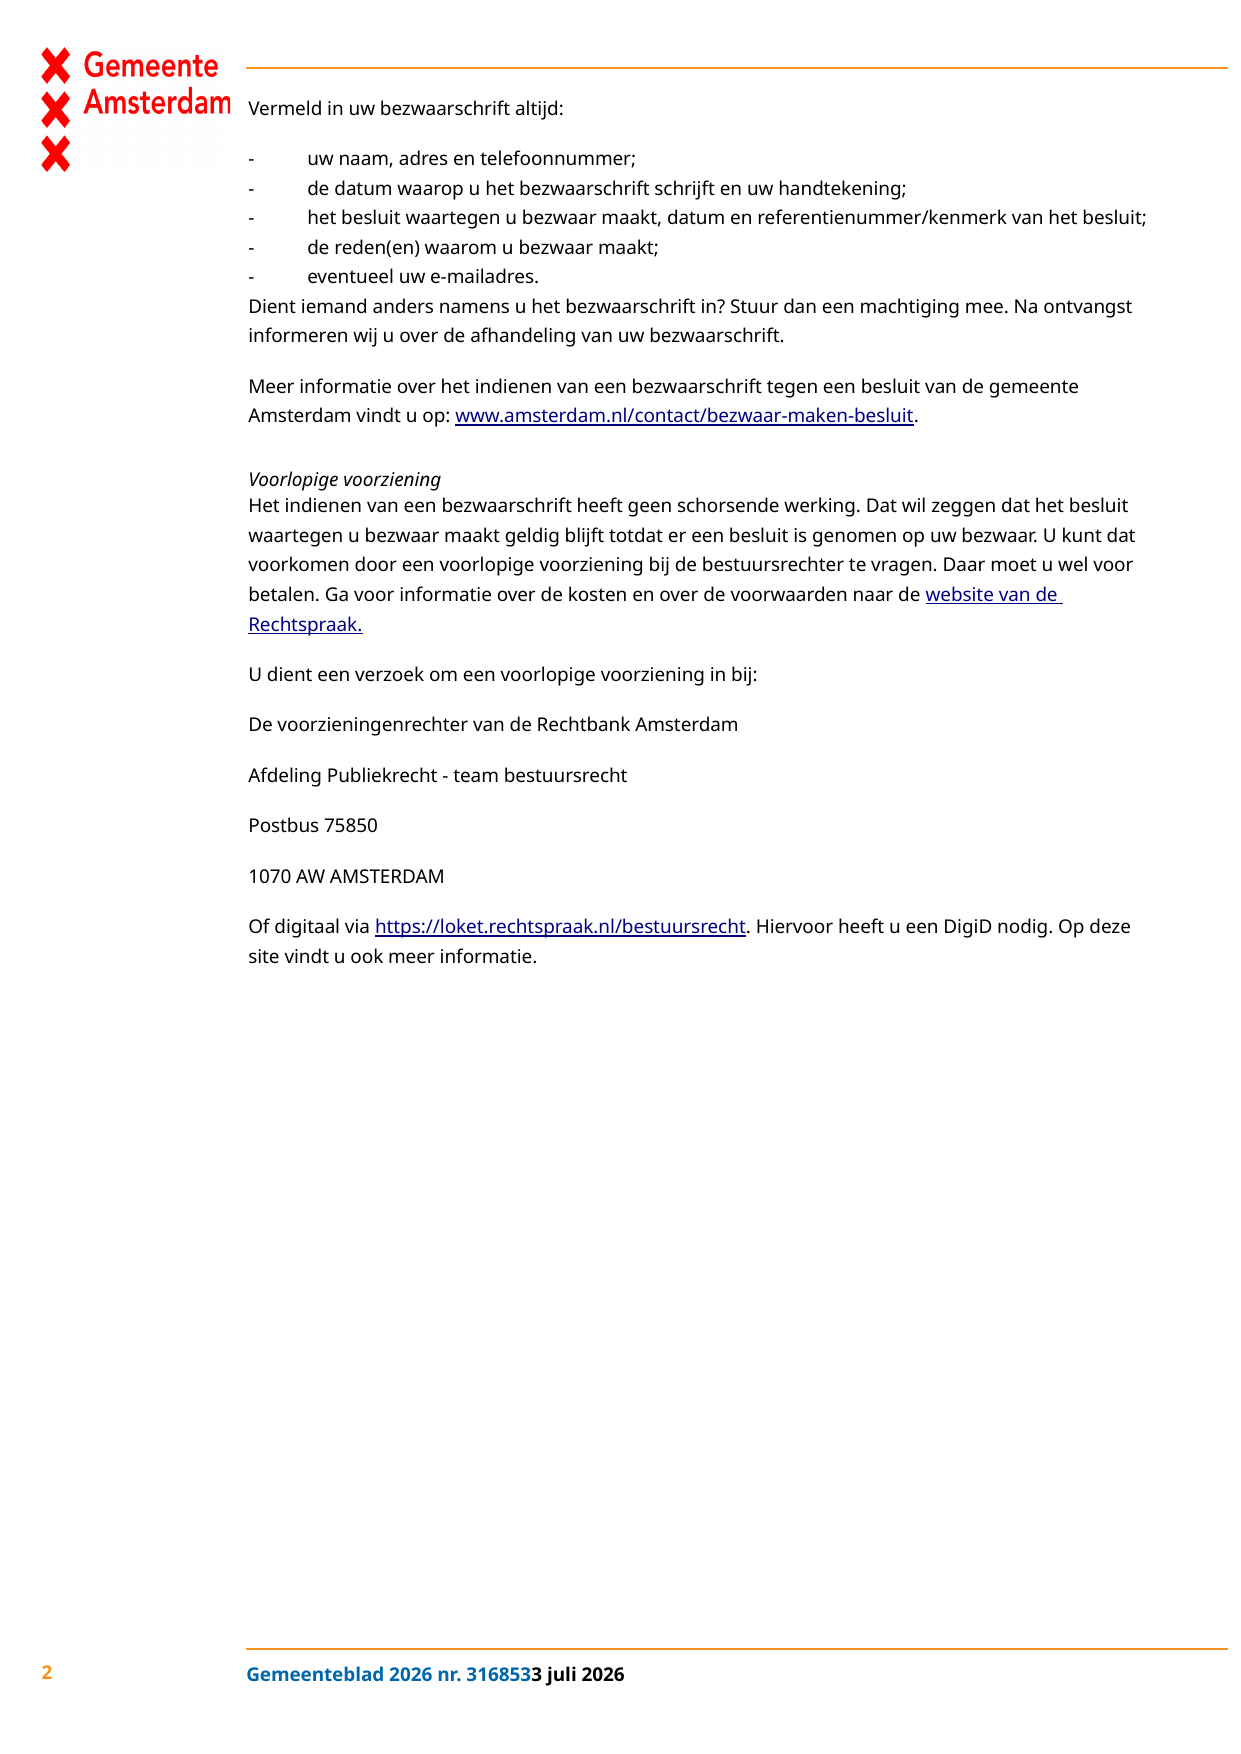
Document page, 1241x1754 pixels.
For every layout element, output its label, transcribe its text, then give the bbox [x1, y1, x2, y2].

list de datum waarop u het bezwaarschrift schrijft en uw handtekening; [248, 175, 1152, 201]
text De voorzieningenrechter van de Rechtbank Amsterdam [248, 712, 1152, 737]
text Voorlopige voorziening [248, 467, 1152, 492]
text Vermeld in uw bezwaarschrift altijd: [248, 95, 1152, 121]
text 1070 AW AMSTERDAM [248, 863, 1152, 888]
text Het indienen van een bezwaarschrift heeft geen schorsende werking. Dat wil zeggen dat het besluit waartegen u bezwaar maakt geldig blijft totdat er een besluit is genomen op uw bezwaar. U kunt dat voorkomen door een voorlopige voorziening bij de bestuursrechter te vragen. Daar moet u wel voor betalen. Ga voor informatie over de kosten en over de voorwaarden naar de website van de Rechtspraak. [248, 492, 1152, 636]
text U dient een verzoek om een voorlopige voorziening in bij: [248, 661, 1152, 687]
picture [41, 47, 231, 172]
list eventueel uw e-mailadres. [248, 263, 1152, 289]
text Postbus 75850 [248, 812, 1152, 838]
list het besluit waartegen u bezwaar maakt, datum en referentienummer/kenmerk van het besluit; [248, 204, 1152, 230]
list uw naam, adres en telefoonnummer; [248, 145, 1152, 171]
text Dient iemand anders namens u het bezwaarschrift in? Stuur dan een machtiging mee. Na ontvangst informeren wij u over de afhandeling van uw bezwaarschrift. [248, 293, 1152, 348]
text Meer informatie over het indienen van een bezwaarschrift tegen een besluit van de gemeente Amsterdam vindt u op: www.amsterdam.nl/contact/bezwaar-maken-besluit. [248, 373, 1152, 428]
text Of digitaal via https://loket.rechtspraak.nl/bestuursrecht. Hiervoor heeft u een DigiD nodig. Op deze site vindt u ook meer informatie. [248, 913, 1152, 968]
text Afdeling Publiekrecht - team bestuursrecht [248, 762, 1152, 788]
list de reden(en) waarom u bezwaar maakt; [248, 234, 1152, 260]
